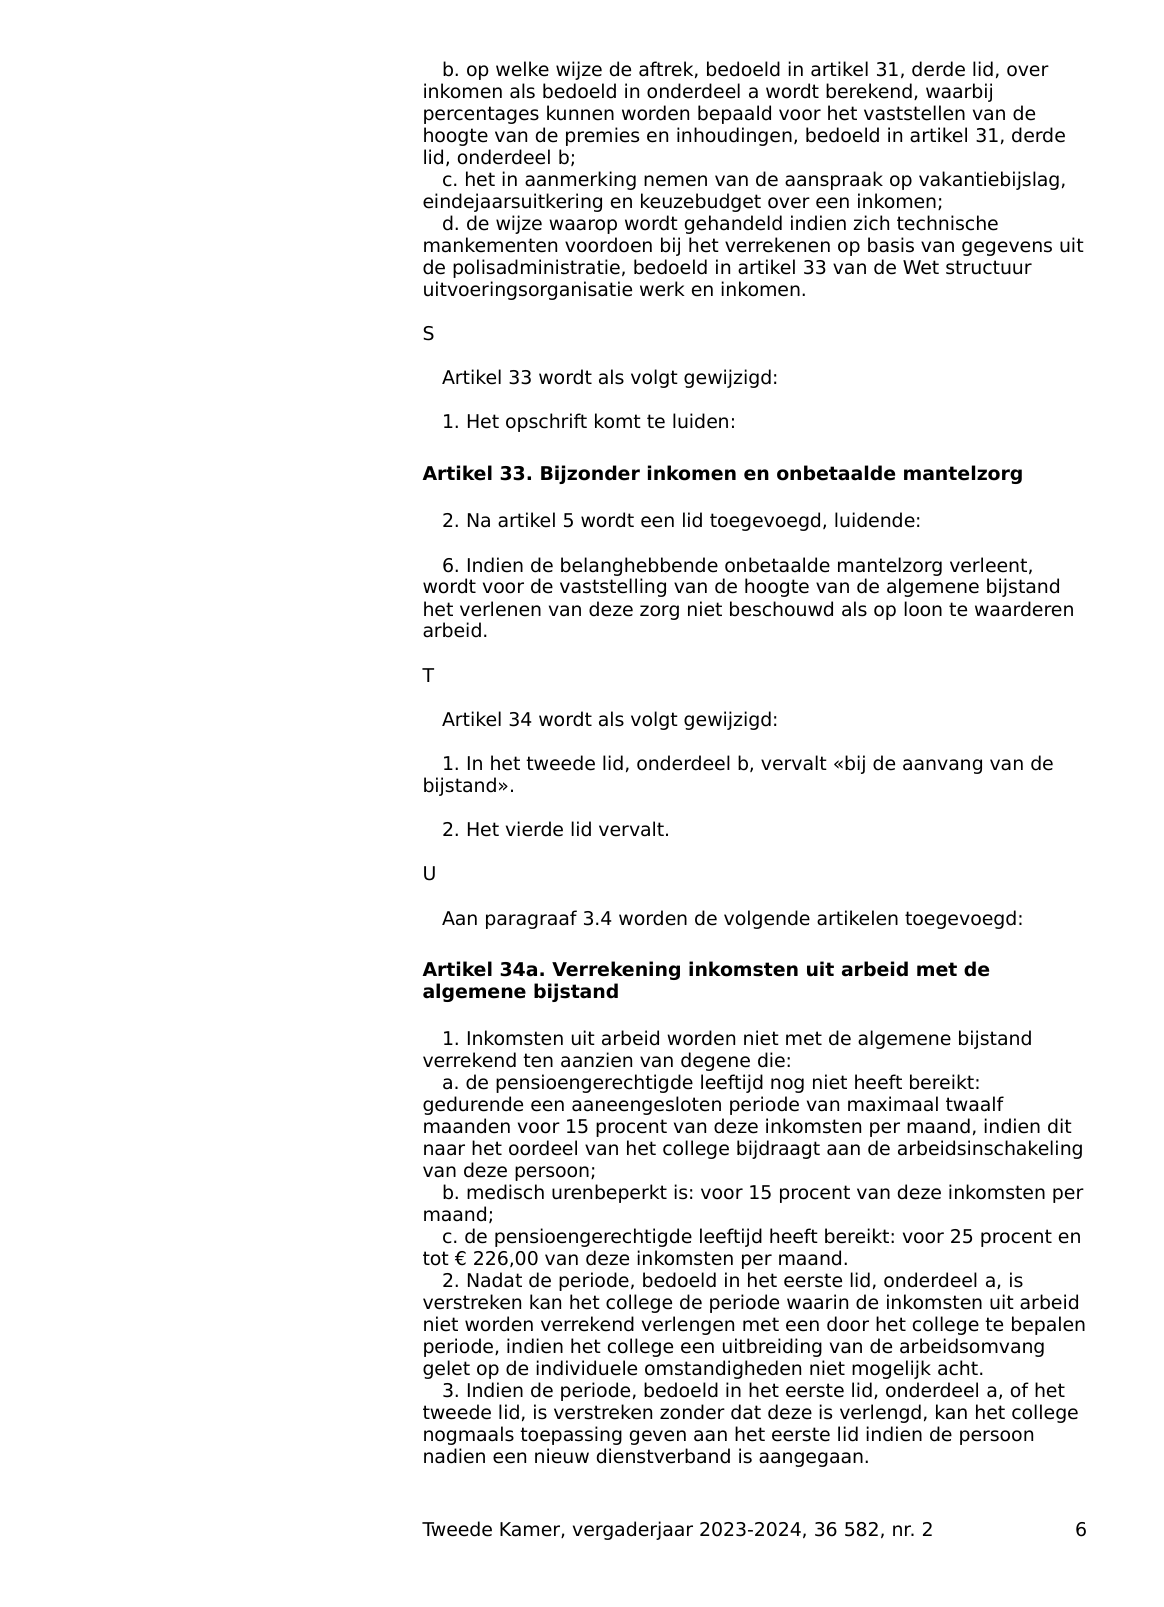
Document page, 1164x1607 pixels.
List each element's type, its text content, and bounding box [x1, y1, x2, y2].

text Artikel 34 wordt als volgt gewijzigd: [422, 709, 1087, 731]
text b. medisch urenbeperkt is: voor 15 procent van deze inkomsten per maand; [422, 1182, 1087, 1226]
text 2. Nadat de periode, bedoeld in het eerste lid, onderdeel a, is verstreken kan het college de periode waarin de inkomsten uit arbeid niet worden verrekend verlengen met een door het college te bepalen periode, indien het college een uitbreiding van de arbeidsomvang gelet op de individuele omstandigheden niet mogelijk acht. [422, 1270, 1087, 1380]
text U [422, 863, 1087, 885]
text 1. Het opschrift komt te luiden: [422, 411, 1087, 433]
text d. de wijze waarop wordt gehandeld indien zich technische mankementen voordoen bij het verrekenen op basis van gegevens uit de polisadministratie, bedoeld in artikel 33 van de Wet structuur uitvoeringsorganisatie werk en inkomen. [422, 213, 1087, 301]
text 2. Het vierde lid vervalt. [422, 819, 1087, 841]
text c. de pensioengerechtigde leeftijd heeft bereikt: voor 25 procent en tot € 226,00 van deze inkomsten per maand. [422, 1226, 1087, 1270]
text Artikel 33 wordt als volgt gewijzigd: [422, 367, 1087, 389]
text a. de pensioengerechtigde leeftijd nog niet heeft bereikt: gedurende een aaneengesloten periode van maximaal twaalf maanden voor 15 procent van deze inkomsten per maand, indien dit naar het oordeel van het college bijdraagt aan de arbeidsinschakeling van deze persoon; [422, 1072, 1087, 1182]
text b. op welke wijze de aftrek, bedoeld in artikel 31, derde lid, over inkomen als bedoeld in onderdeel a wordt berekend, waarbij percentages kunnen worden bepaald voor het vaststellen van de hoogte van de premies en inhoudingen, bedoeld in artikel 31, derde lid, onderdeel b; [422, 59, 1087, 169]
text c. het in aanmerking nemen van de aanspraak op vakantiebijslag, eindejaarsuitkering en keuzebudget over een inkomen; [422, 169, 1087, 213]
text 1. In het tweede lid, onderdeel b, vervalt «bij de aanvang van de bijstand». [422, 753, 1087, 797]
text 6. Indien de belanghebbende onbetaalde mantelzorg verleent, wordt voor de vaststelling van de hoogte van de algemene bijstand het verlenen van deze zorg niet beschouwd als op loon te waarderen arbeid. [422, 554, 1087, 642]
text 2. Na artikel 5 wordt een lid toegevoegd, luidende: [422, 510, 1087, 532]
text 3. Indien de periode, bedoeld in het eerste lid, onderdeel a, of het tweede lid, is verstreken zonder dat deze is verlengd, kan het college nogmaals toepassing geven aan het eerste lid indien de persoon nadien een nieuw dienstverband is aangegaan. [422, 1380, 1087, 1468]
text 1. Inkomsten uit arbeid worden niet met de algemene bijstand verrekend ten aanzien van degene die: [422, 1028, 1087, 1072]
text T [422, 664, 1087, 687]
subtitle Artikel 34a. Verrekening inkomsten uit arbeid met de algemene bijstand [422, 959, 1087, 1003]
text S [422, 323, 1087, 345]
text Aan paragraaf 3.4 worden de volgende artikelen toegevoegd: [422, 907, 1087, 929]
subtitle Artikel 33. Bijzonder inkomen en onbetaalde mantelzorg [422, 463, 1087, 485]
